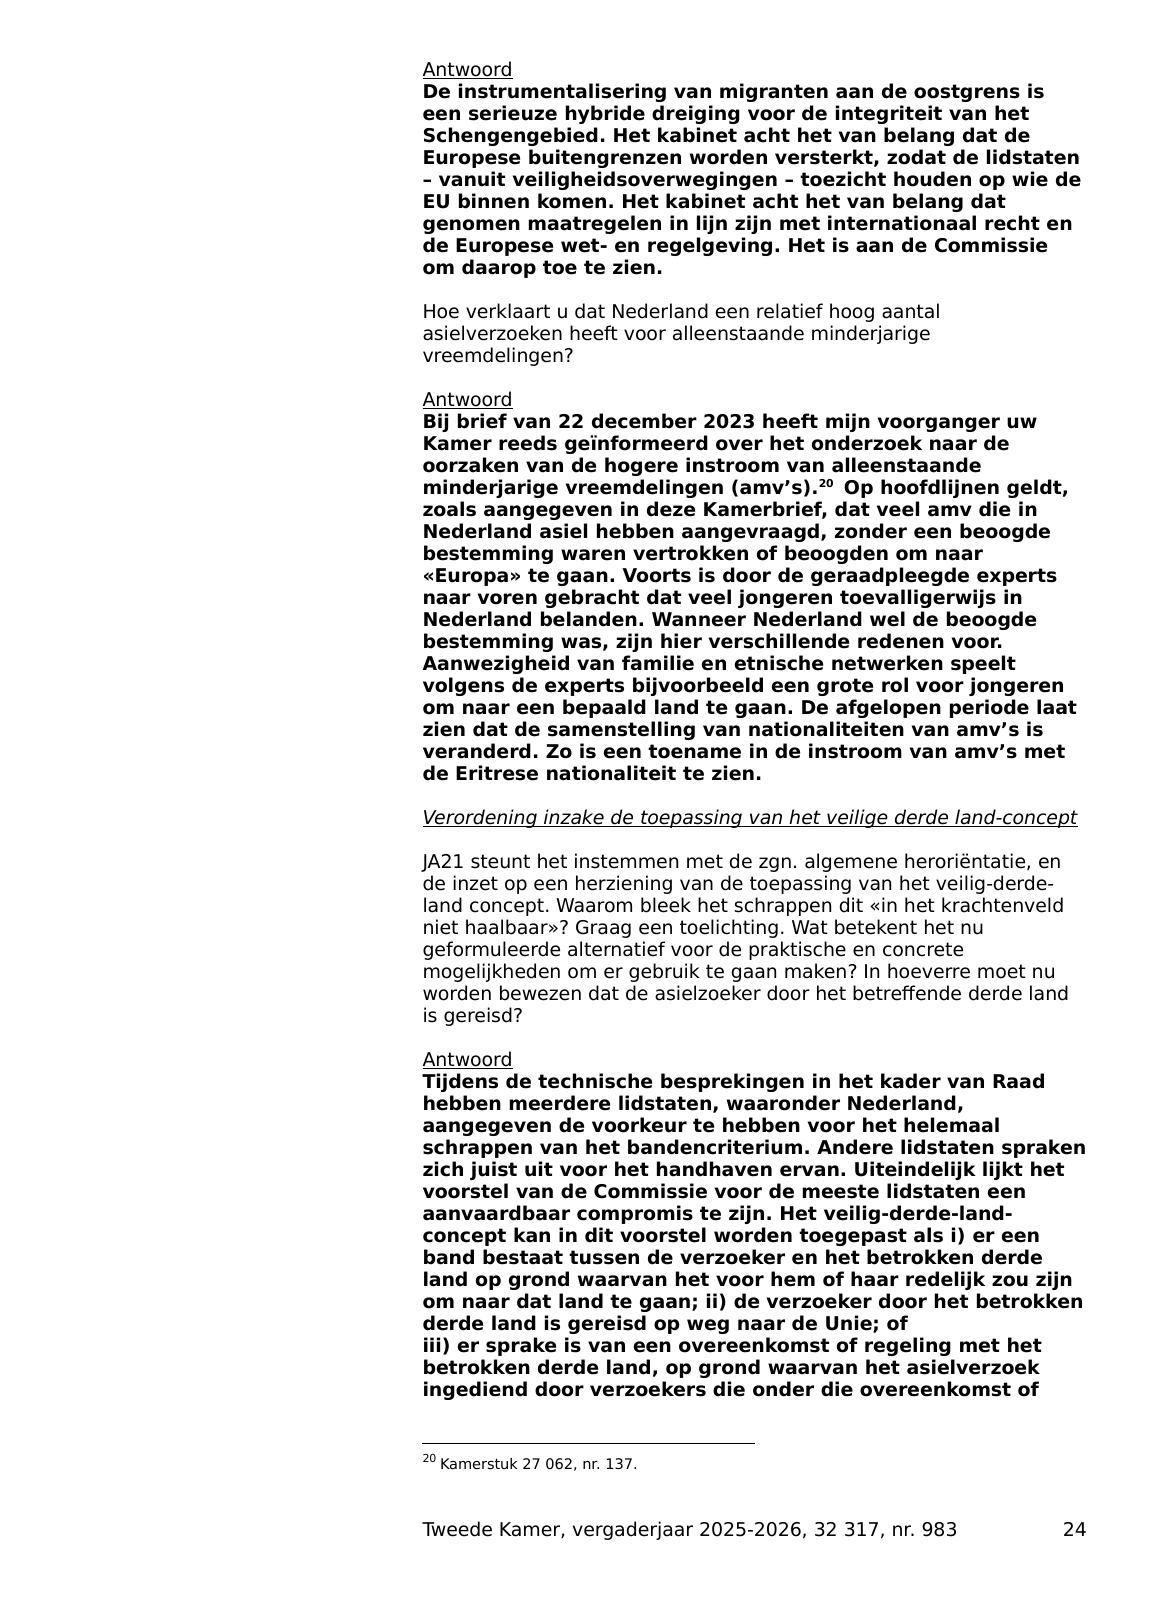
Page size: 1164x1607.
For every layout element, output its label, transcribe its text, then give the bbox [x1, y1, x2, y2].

text Antwoord [422, 1049, 1087, 1071]
text Kamerstuk 27 062, nr. 137. [422, 1452, 1087, 1474]
text Antwoord [422, 389, 1087, 411]
text JA21 steunt het instemmen met de zgn. algemene heroriëntatie, en de inzet op een herziening van de toepassing van het veilig-derde-land concept. Waarom bleek het schrappen dit «in het krachtenveld niet haalbaar»? Graag een toelichting. Wat betekent het nu geformuleerde alternatief voor de praktische en concrete mogelijkheden om er gebruik te gaan maken? In hoeverre moet nu worden bewezen dat de asielzoeker door het betreffende derde land is gereisd? [422, 851, 1087, 1027]
text Tijdens de technische besprekingen in het kader van Raad hebben meerdere lidstaten, waaronder Nederland, aangegeven de voorkeur te hebben voor het helemaal schrappen van het bandencriterium. Andere lidstaten spraken zich juist uit voor het handhaven ervan. Uiteindelijk lijkt het voorstel van de Commissie voor de meeste lidstaten een aanvaardbaar compromis te zijn. Het veilig-derde-land-concept kan in dit voorstel worden toegepast als i) er een band bestaat tussen de verzoeker en het betrokken derde land op grond waarvan het voor hem of haar redelijk zou zijn om naar dat land te gaan; ii) de verzoeker door het betrokken derde land is gereisd op weg naar de Unie; of [422, 1071, 1087, 1335]
text De instrumentalisering van migranten aan de oostgrens is een serieuze hybride dreiging voor de integriteit van het Schengengebied. Het kabinet acht het van belang dat de Europese buitengrenzen worden versterkt, zodat de lidstaten – vanuit veiligheidsoverwegingen – toezicht houden op wie de EU binnen komen. Het kabinet acht het van belang dat genomen maatregelen in lijn zijn met internationaal recht en de Europese wet- en regelgeving. Het is aan de Commissie om daarop toe te zien. [422, 81, 1087, 279]
text Hoe verklaart u dat Nederland een relatief hoog aantal asielverzoeken heeft voor alleenstaande minderjarige vreemdelingen? [422, 301, 1087, 367]
text iii) er sprake is van een overeenkomst of regeling met het betrokken derde land, op grond waarvan het asielverzoek ingediend door verzoekers die onder die overeenkomst of [422, 1335, 1087, 1401]
text Bij brief van 22 december 2023 heeft mijn voorganger uw Kamer reeds geïnformeerd over het onderzoek naar de oorzaken van de hogere instroom van alleenstaande minderjarige vreemdelingen (amv’s). Op hoofdlijnen geldt, zoals aangegeven in deze Kamerbrief, dat veel amv die in Nederland asiel hebben aangevraagd, zonder een beoogde bestemming waren vertrokken of beoogden om naar «Europa» te gaan. Voorts is door de geraadpleegde experts naar voren gebracht dat veel jongeren toevalligerwijs in Nederland belanden. Wanneer Nederland wel de beoogde bestemming was, zijn hier verschillende redenen voor. Aanwezigheid van familie en etnische netwerken speelt volgens de experts bijvoorbeeld een grote rol voor jongeren om naar een bepaald land te gaan. De afgelopen periode laat zien dat de samenstelling van nationaliteiten van amv’s is veranderd. Zo is een toename in de instroom van amv’s met de Eritrese nationaliteit te zien. [422, 411, 1087, 785]
subtitle Verordening inzake de toepassing van het veilige derde land-concept [422, 807, 1087, 829]
text Antwoord [422, 59, 1087, 81]
